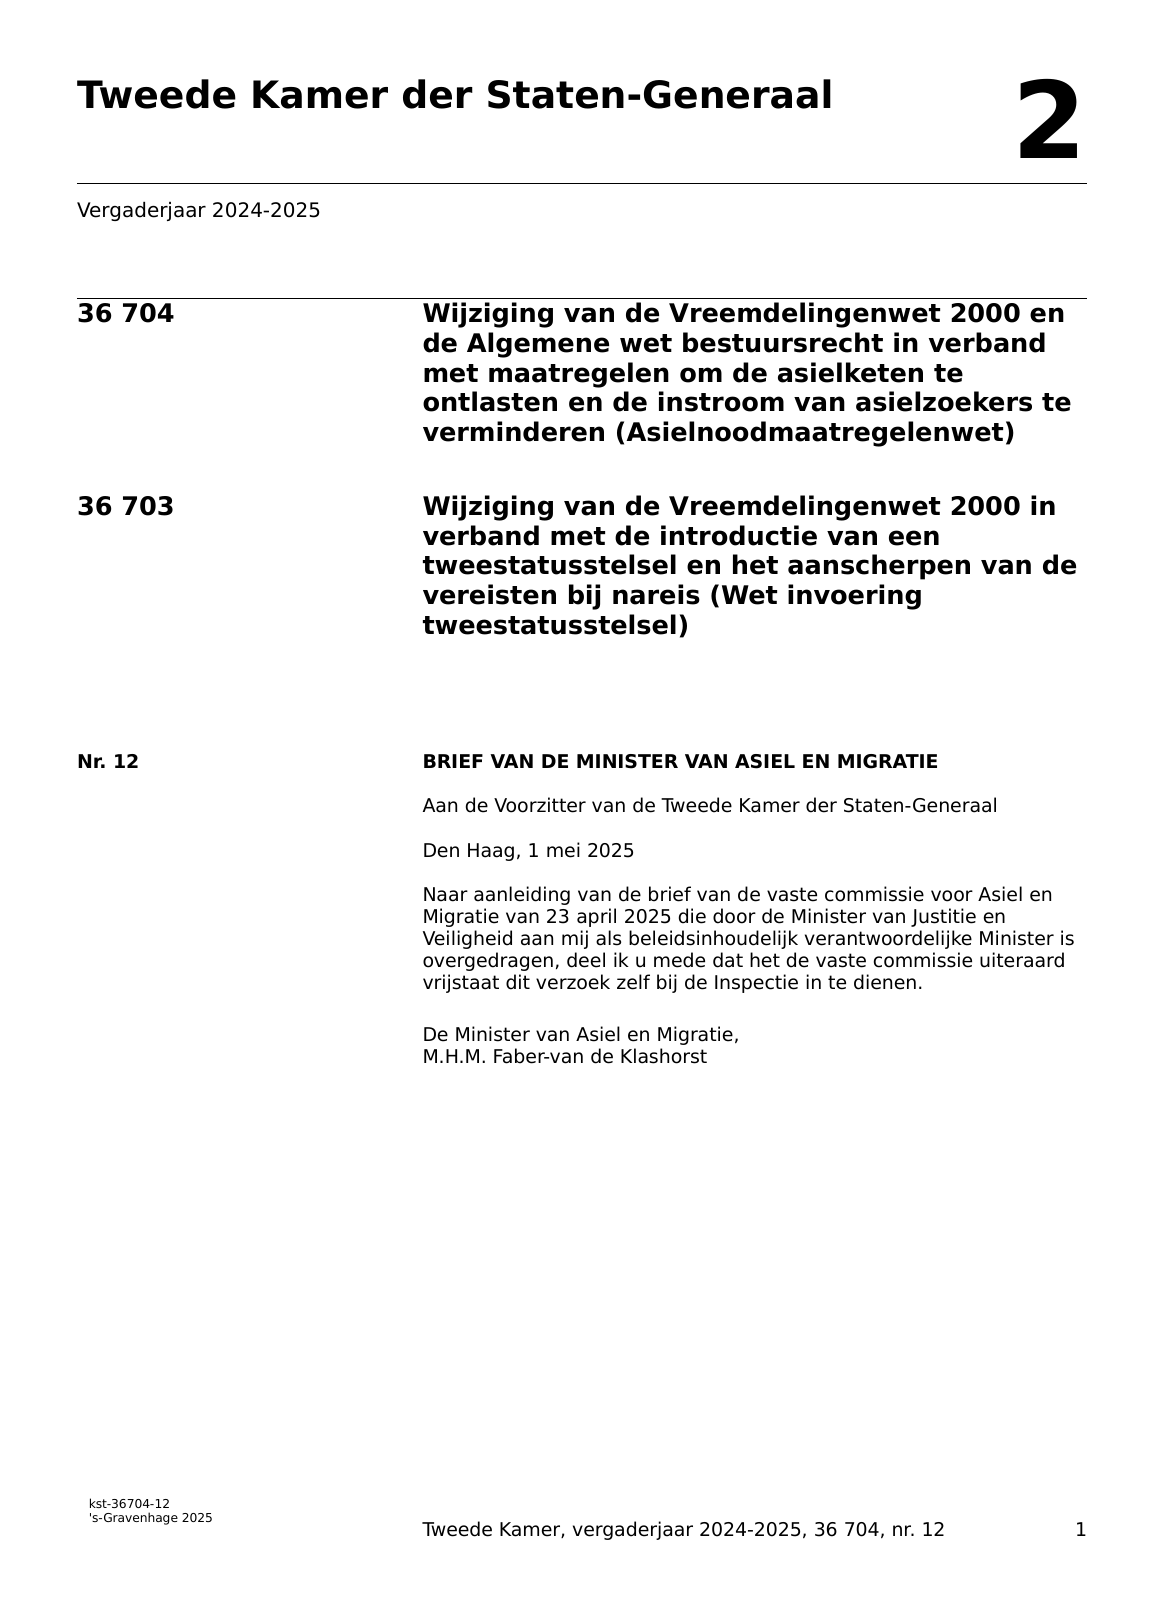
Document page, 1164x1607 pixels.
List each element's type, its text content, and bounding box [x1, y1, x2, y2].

subtitle 36 704 Wijziging van de Vreemdelingenwet 2000 en de Algemene wet bestuursrecht in verband met maatregelen om de asielketen te ontlasten en de instroom van asielzoekers te verminderen (Asielnoodmaatregelenwet) [77, 299, 1087, 447]
text kst-36704-12 [88, 1497, 323, 1511]
text De Minister van Asiel en Migratie, M.H.M. Faber-van de Klashorst [422, 1024, 1087, 1068]
subtitle 36 703 Wijziging van de Vreemdelingenwet 2000 in verband met de introductie van een tweestatusstelsel en het aanscherpen van de vereisten bij nareis (Wet invoering tweestatusstelsel) [77, 492, 1087, 640]
table_header Tweede Kamer der Staten-Generaal [77, 59, 886, 183]
table_cell Vergaderjaar 2024-2025 [77, 184, 1087, 298]
subtitle Nr. 12 BRIEF VAN DE MINISTER VAN ASIEL EN MIGRATIE [77, 751, 1087, 773]
text Aan de Voorzitter van de Tweede Kamer der Staten-Generaal [422, 795, 1087, 817]
table_header 2 [886, 59, 1087, 183]
text Den Haag, 1 mei 2025 [422, 839, 1087, 862]
text Naar aanleiding van de brief van de vaste commissie voor Asiel en Migratie van 23 april 2025 die door de Minister van Justitie en Veiligheid aan mij als beleidsinhoudelijk verantwoordelijke Minister is overgedragen, deel ik u mede dat het de vaste commissie uiteraard vrijstaat dit verzoek zelf bij de Inspectie in te dienen. [422, 884, 1087, 994]
text 's-Gravenhage 2025 [88, 1511, 323, 1525]
